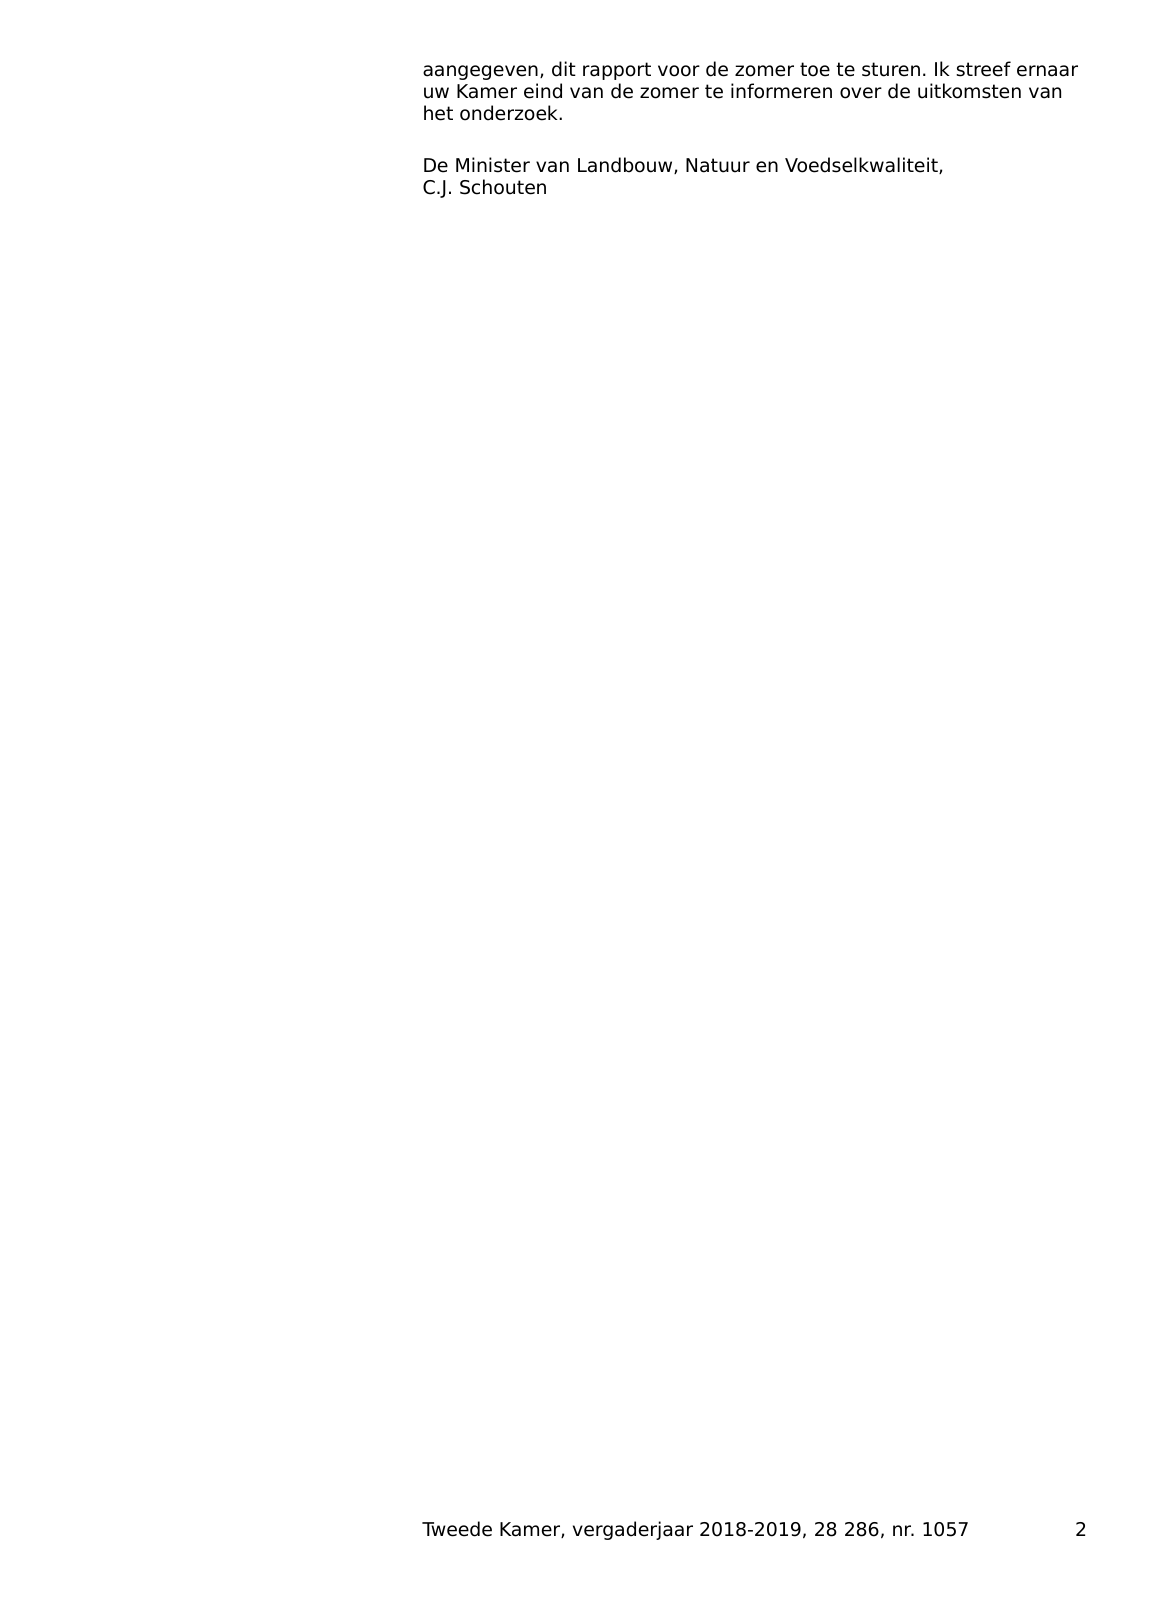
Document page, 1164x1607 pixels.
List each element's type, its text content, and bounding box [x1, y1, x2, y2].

text De Minister van Landbouw, Natuur en Voedselkwaliteit, C.J. Schouten [422, 155, 1087, 199]
text aangegeven, dit rapport voor de zomer toe te sturen. Ik streef ernaar uw Kamer eind van de zomer te informeren over de uitkomsten van het onderzoek. [422, 59, 1087, 125]
